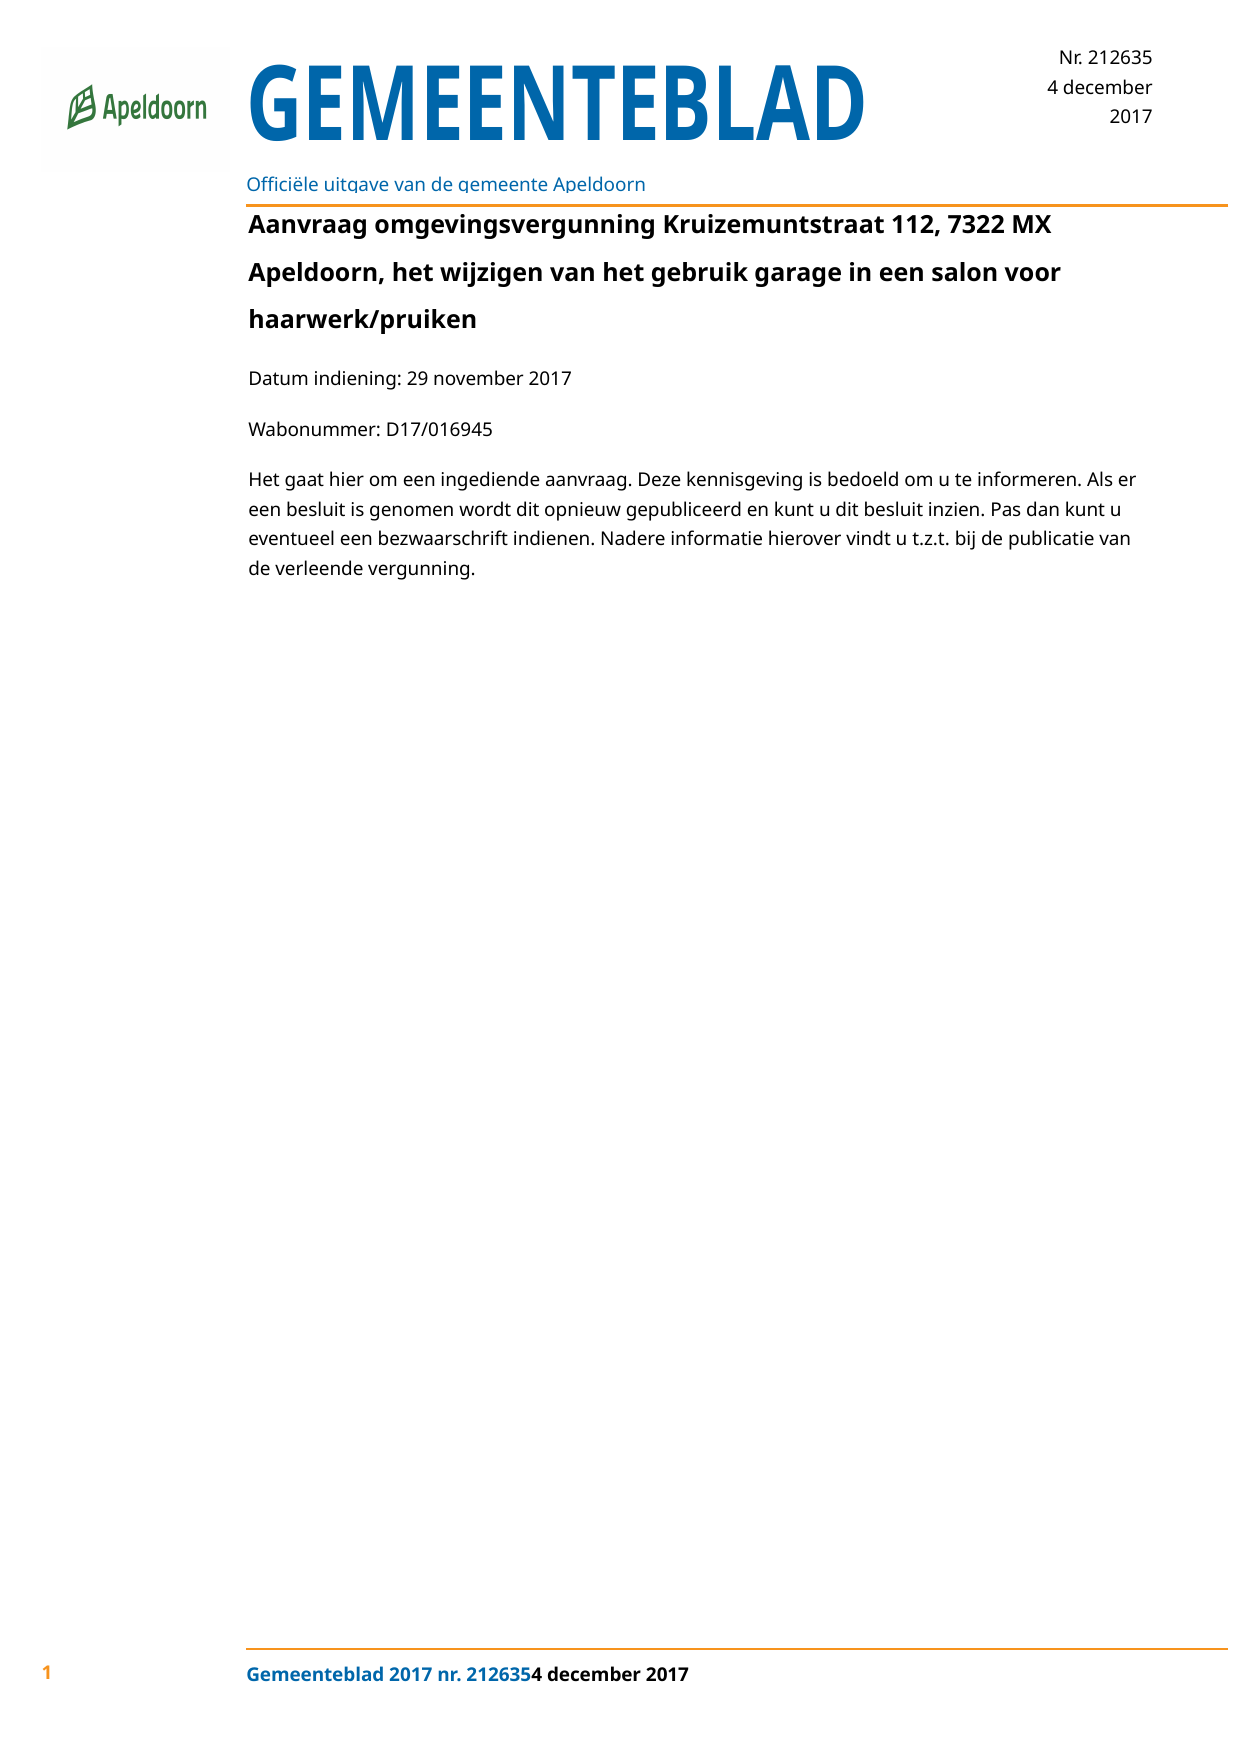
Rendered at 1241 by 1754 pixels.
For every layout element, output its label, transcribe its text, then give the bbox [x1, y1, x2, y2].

text Datum indiening: 29 november 2017 [248, 366, 1152, 391]
text Aanvraag omgevingsvergunning Kruizemuntstraat 112, 7322 MX Apeldoorn, het wijzigen van het gebruik garage in een salon voor haarwerk/pruiken [248, 207, 1152, 336]
picture [41, 47, 231, 172]
text Wabonummer: D17/016945 [248, 416, 1152, 442]
text Het gaat hier om een ingediende aanvraag. Deze kennisgeving is bedoeld om u te informeren. Als er een besluit is genomen wordt dit opnieuw gepubliceerd en kunt u dit besluit inzien. Pas dan kunt u eventueel een bezwaarschrift indienen. Nadere informatie hierover vindt u t.z.t. bij de publicatie van de verleende vergunning. [248, 466, 1152, 581]
